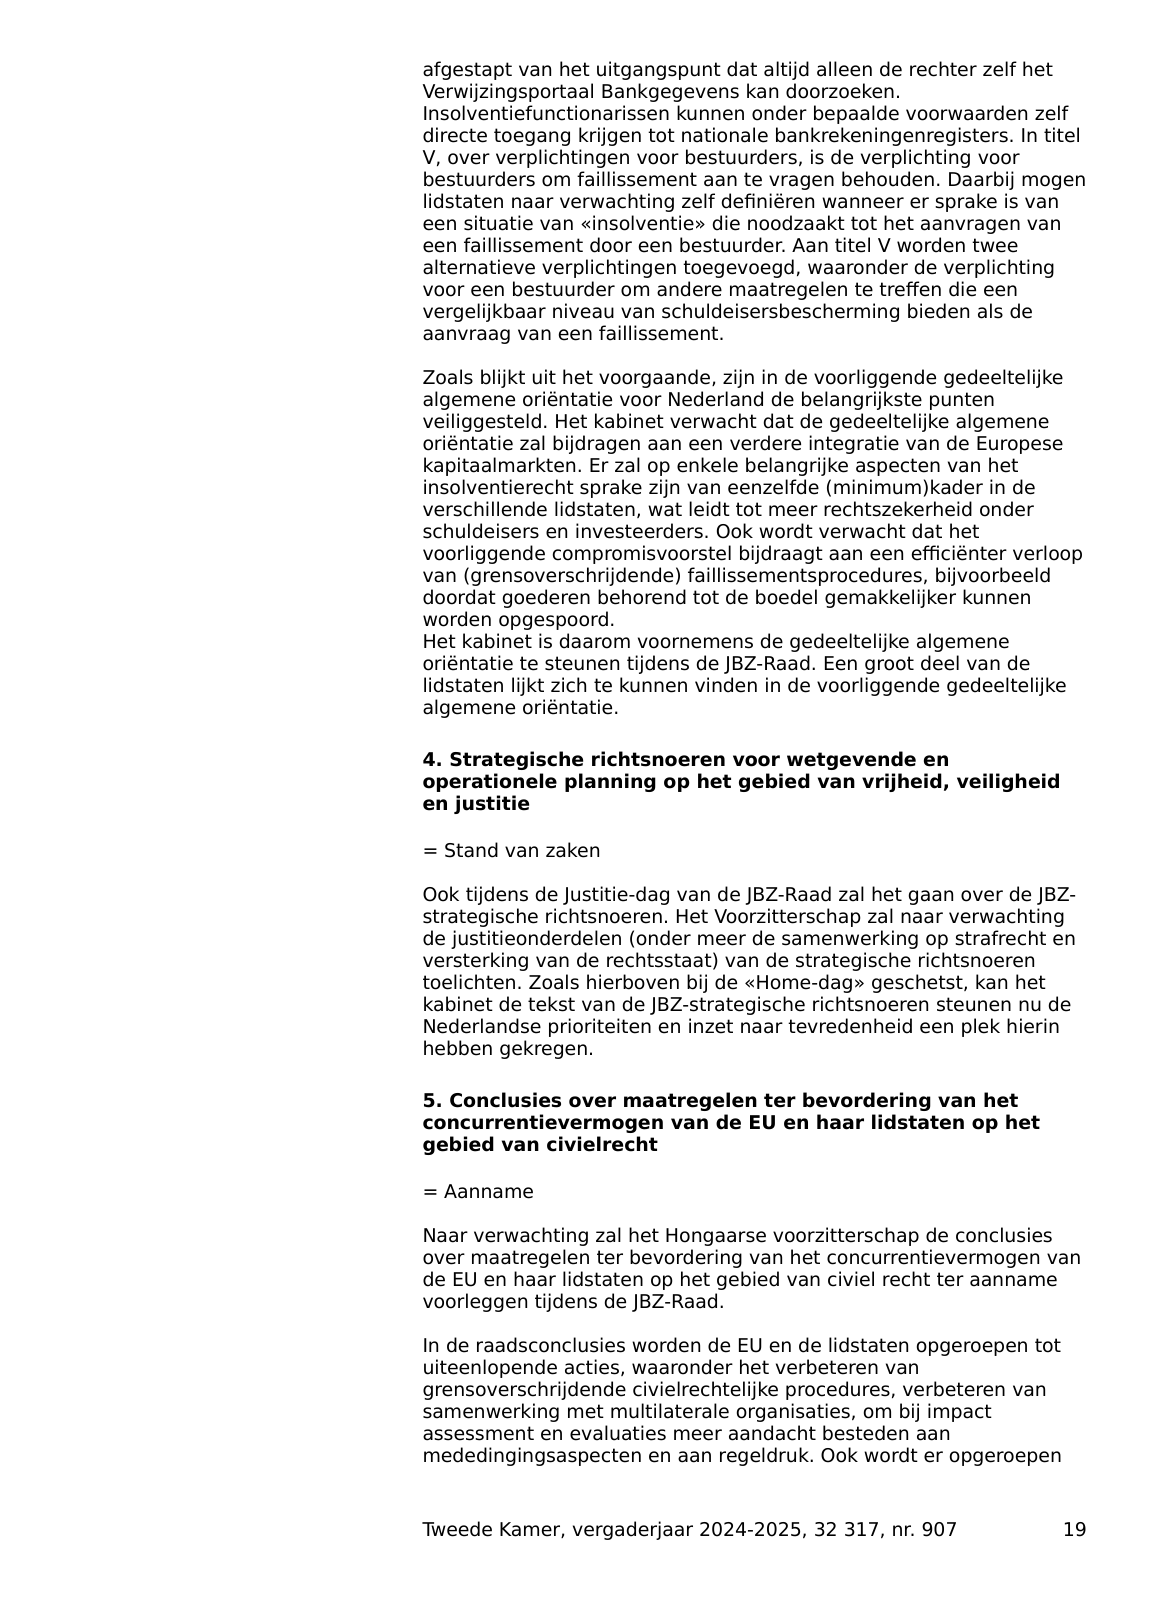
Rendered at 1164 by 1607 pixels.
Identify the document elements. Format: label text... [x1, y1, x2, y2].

subtitle 4. Strategische richtsnoeren voor wetgevende en operationele planning op het gebied van vrijheid, veiligheid en justitie [422, 749, 1087, 814]
text In de raadsconclusies worden de EU en de lidstaten opgeroepen tot uiteenlopende acties, waaronder het verbeteren van grensoverschrijdende civielrechtelijke procedures, verbeteren van samenwerking met multilaterale organisaties, om bij impact assessment en evaluaties meer aandacht besteden aan mededingingsaspecten en aan regeldruk. Ook wordt er opgeroepen [422, 1335, 1087, 1467]
text = Stand van zaken [422, 839, 1087, 862]
subtitle 5. Conclusies over maatregelen ter bevordering van het concurrentievermogen van de EU en haar lidstaten op het gebied van civielrecht [422, 1089, 1087, 1156]
text Zoals blijkt uit het voorgaande, zijn in de voorliggende gedeeltelijke algemene oriëntatie voor Nederland de belangrijkste punten veiliggesteld. Het kabinet verwacht dat de gedeeltelijke algemene oriëntatie zal bijdragen aan een verdere integratie van de Europese kapitaalmarkten. Er zal op enkele belangrijke aspecten van het insolventierecht sprake zijn van eenzelfde (minimum)kader in de verschillende lidstaten, wat leidt tot meer rechtszekerheid onder schuldeisers en investeerders. Ook wordt verwacht dat het voorliggende compromisvoorstel bijdraagt aan een efficiënter verloop van (grensoverschrijdende) faillissementsprocedures, bijvoorbeeld doordat goederen behorend tot de boedel gemakkelijker kunnen worden opgespoord. [422, 367, 1087, 631]
text afgestapt van het uitgangspunt dat altijd alleen de rechter zelf het Verwijzingsportaal Bankgegevens kan doorzoeken. Insolventiefunctionarissen kunnen onder bepaalde voorwaarden zelf directe toegang krijgen tot nationale bankrekeningenregisters. In titel V, over verplichtingen voor bestuurders, is de verplichting voor bestuurders om faillissement aan te vragen behouden. Daarbij mogen lidstaten naar verwachting zelf definiëren wanneer er sprake is van een situatie van «insolventie» die noodzaakt tot het aanvragen van een faillissement door een bestuurder. Aan titel V worden twee alternatieve verplichtingen toegevoegd, waaronder de verplichting voor een bestuurder om andere maatregelen te treffen die een vergelijkbaar niveau van schuldeisersbescherming bieden als de aanvraag van een faillissement. [422, 59, 1087, 345]
text = Aanname [422, 1181, 1087, 1202]
text Het kabinet is daarom voornemens de gedeeltelijke algemene oriëntatie te steunen tijdens de JBZ-Raad. Een groot deel van de lidstaten lijkt zich te kunnen vinden in de voorliggende gedeeltelijke algemene oriëntatie. [422, 631, 1087, 719]
text Ook tijdens de Justitie-dag van de JBZ-Raad zal het gaan over de JBZ-strategische richtsnoeren. Het Voorzitterschap zal naar verwachting de justitieonderdelen (onder meer de samenwerking op strafrecht en versterking van de rechtsstaat) van de strategische richtsnoeren toelichten. Zoals hierboven bij de «Home-dag» geschetst, kan het kabinet de tekst van de JBZ-strategische richtsnoeren steunen nu de Nederlandse prioriteiten en inzet naar tevredenheid een plek hierin hebben gekregen. [422, 884, 1087, 1059]
text Naar verwachting zal het Hongaarse voorzitterschap de conclusies over maatregelen ter bevordering van het concurrentievermogen van de EU en haar lidstaten op het gebied van civiel recht ter aanname voorleggen tijdens de JBZ-Raad. [422, 1225, 1087, 1313]
